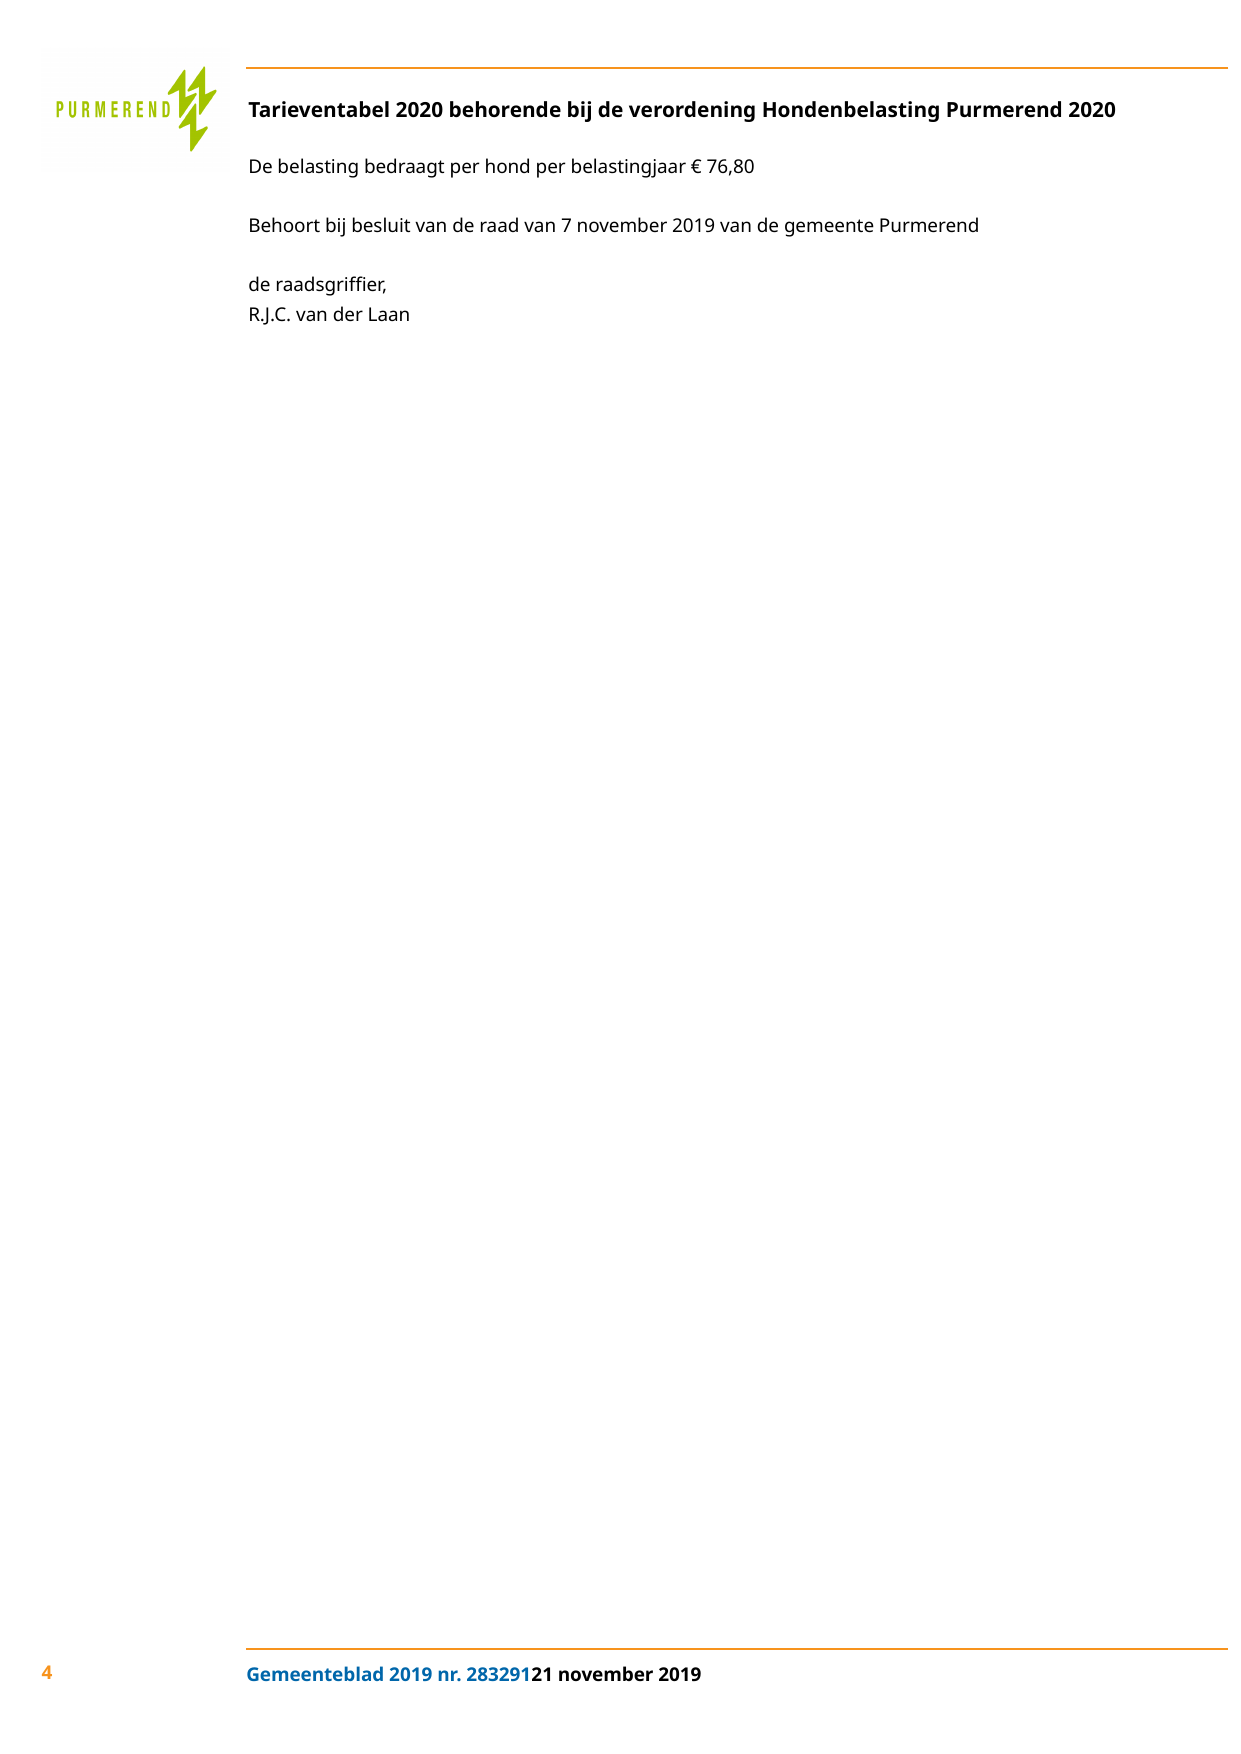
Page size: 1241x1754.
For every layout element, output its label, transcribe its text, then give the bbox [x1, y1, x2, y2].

text Tarieventabel 2020 behorende bij de verordening Hondenbelasting Purmerend 2020 [248, 95, 1152, 123]
text de raadsgriffier, [248, 271, 1152, 297]
picture [41, 47, 231, 172]
text De belasting bedraagt per hond per belastingjaar € 76,80 [248, 153, 1152, 179]
text R.J.C. van der Laan [248, 301, 1152, 327]
text Behoort bij besluit van de raad van 7 november 2019 van de gemeente Purmerend [248, 212, 1152, 238]
